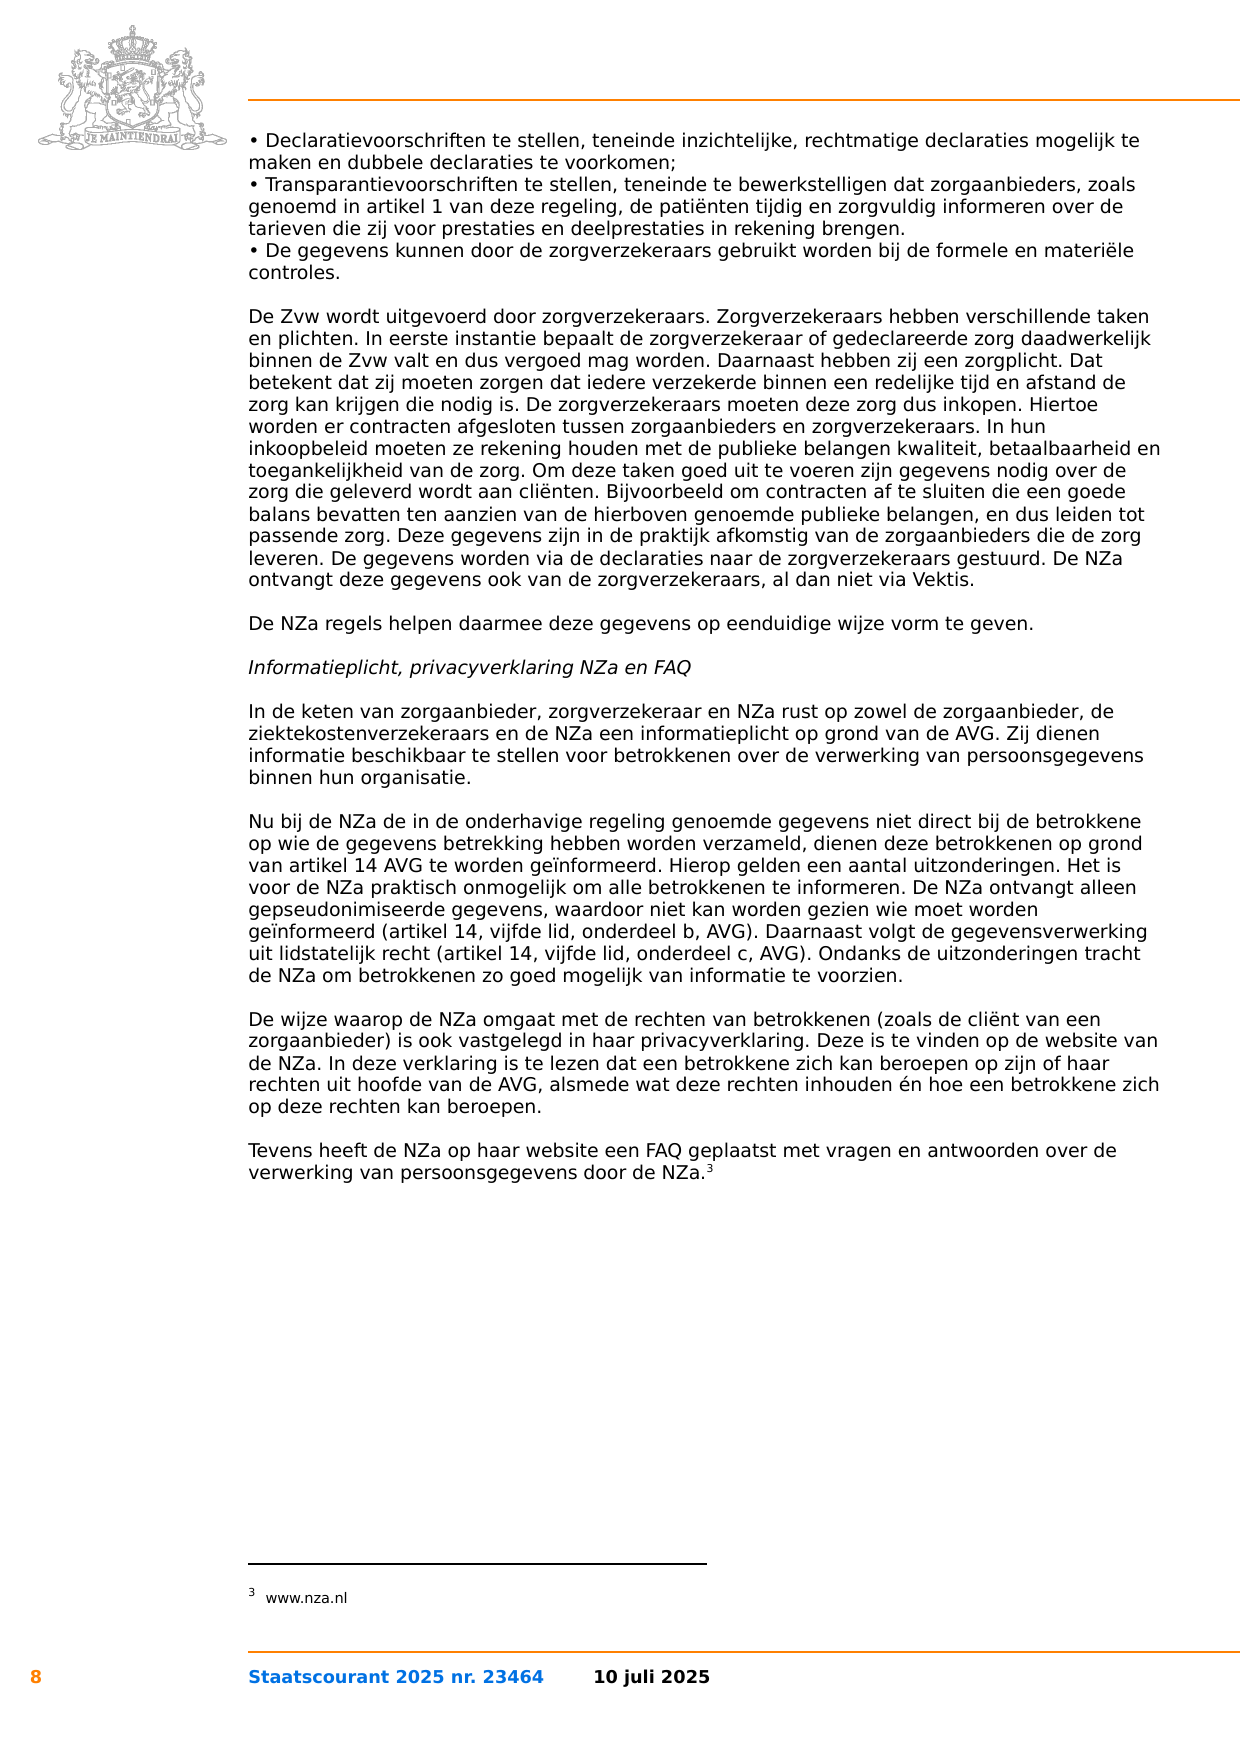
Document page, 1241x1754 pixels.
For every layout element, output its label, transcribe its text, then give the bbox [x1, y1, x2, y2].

picture [38, 25, 227, 150]
text De Zvw wordt uitgevoerd door zorgverzekeraars. Zorgverzekeraars hebben verschillende taken en plichten. In eerste instantie bepaalt de zorgverzekeraar of gedeclareerde zorg daadwerkelijk binnen de Zvw valt en dus vergoed mag worden. Daarnaast hebben zij een zorgplicht. Dat betekent dat zij moeten zorgen dat iedere verzekerde binnen een redelijke tijd en afstand de zorg kan krijgen die nodig is. De zorgverzekeraars moeten deze zorg dus inkopen. Hiertoe worden er contracten afgesloten tussen zorgaanbieders en zorgverzekeraars. In hun inkoopbeleid moeten ze rekening houden met de publieke belangen kwaliteit, betaalbaarheid en toegankelijkheid van de zorg. Om deze taken goed uit te voeren zijn gegevens nodig over de zorg die geleverd wordt aan cliënten. Bijvoorbeeld om contracten af te sluiten die een goede balans bevatten ten aanzien van de hierboven genoemde publieke belangen, en dus leiden tot passende zorg. Deze gegevens zijn in de praktijk afkomstig van de zorgaanbieders die de zorg leveren. De gegevens worden via de declaraties naar de zorgverzekeraars gestuurd. De NZa ontvangt deze gegevens ook van de zorgverzekeraars, al dan niet via Vektis. [248, 306, 1163, 591]
text In de keten van zorgaanbieder, zorgverzekeraar en NZa rust op zowel de zorgaanbieder, de ziektekostenverzekeraars en de NZa een informatieplicht op grond van de AVG. Zij dienen informatie beschikbaar te stellen voor betrokkenen over de verwerking van persoonsgegevens binnen hun organisatie. [248, 701, 1163, 789]
text • De gegevens kunnen door de zorgverzekeraars gebruikt worden bij de formele en materiële controles. [248, 240, 1163, 284]
text De NZa regels helpen daarmee deze gegevens op eenduidige wijze vorm te geven. [248, 613, 1163, 635]
text • Declaratievoorschriften te stellen, teneinde inzichtelijke, rechtmatige declaraties mogelijk te maken en dubbele declaraties te voorkomen; [248, 130, 1163, 174]
text • Transparantievoorschriften te stellen, teneinde te bewerkstelligen dat zorgaanbieders, zoals genoemd in artikel 1 van deze regeling, de patiënten tijdig en zorgvuldig informeren over de tarieven die zij voor prestaties en deelprestaties in rekening brengen. [248, 174, 1163, 240]
subtitle Informatieplicht, privacyverklaring NZa en FAQ [248, 657, 1163, 679]
text www.nza.nl [248, 1586, 1163, 1608]
text Nu bij de NZa de in de onderhavige regeling genoemde gegevens niet direct bij de betrokkene op wie de gegevens betrekking hebben worden verzameld, dienen deze betrokkenen op grond van artikel 14 AVG te worden geïnformeerd. Hierop gelden een aantal uitzonderingen. Het is voor de NZa praktisch onmogelijk om alle betrokkenen te informeren. De NZa ontvangt alleen gepseudonimiseerde gegevens, waardoor niet kan worden gezien wie moet worden geïnformeerd (artikel 14, vijfde lid, onderdeel b, AVG). Daarnaast volgt de gegevensverwerking uit lidstatelijk recht (artikel 14, vijfde lid, onderdeel c, AVG). Ondanks de uitzonderingen tracht de NZa om betrokkenen zo goed mogelijk van informatie te voorzien. [248, 811, 1163, 987]
text Tevens heeft de NZa op haar website een FAQ geplaatst met vragen en antwoorden over de verwerking van persoonsgegevens door de NZa. [248, 1140, 1163, 1184]
text De wijze waarop de NZa omgaat met de rechten van betrokkenen (zoals de cliënt van een zorgaanbieder) is ook vastgelegd in haar privacyverklaring. Deze is te vinden op de website van de NZa. In deze verklaring is te lezen dat een betrokkene zich kan beroepen op zijn of haar rechten uit hoofde van de AVG, alsmede wat deze rechten inhouden én hoe een betrokkene zich op deze rechten kan beroepen. [248, 1008, 1163, 1118]
